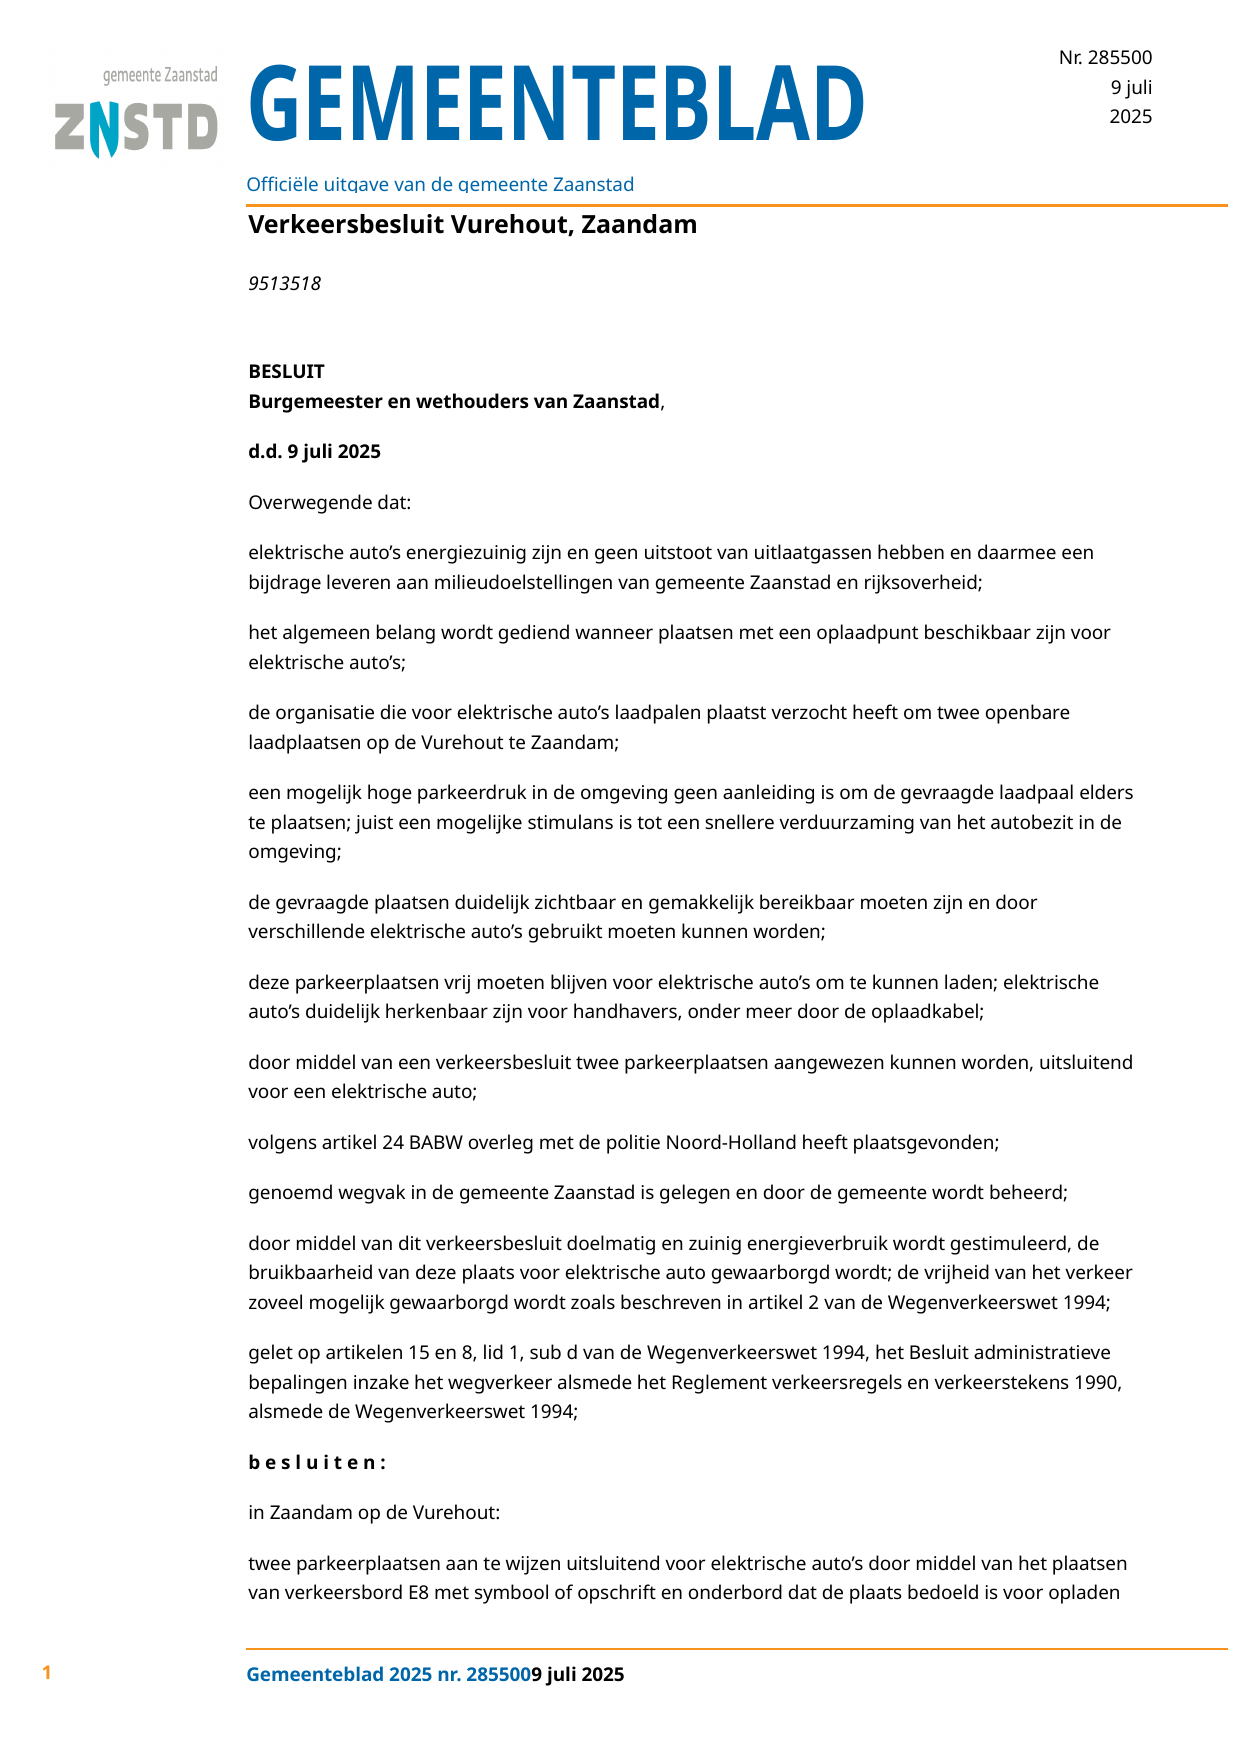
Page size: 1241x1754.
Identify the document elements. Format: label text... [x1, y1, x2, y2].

text door middel van een verkeersbesluit twee parkeerplaatsen aangewezen kunnen worden, uitsluitend voor een elektrische auto; [248, 1049, 1152, 1104]
text Burgemeester en wethouders van Zaanstad, [248, 388, 1152, 414]
text het algemeen belang wordt gediend wanneer plaatsen met een oplaadpunt beschikbaar zijn voor elektrische auto’s; [248, 619, 1152, 675]
text de gevraagde plaatsen duidelijk zichtbaar en gemakkelijk bereikbaar moeten zijn en door verschillende elektrische auto’s gebruikt moeten kunnen worden; [248, 889, 1152, 944]
text volgens artikel 24 BABW overleg met de politie Noord-Holland heeft plaatsgevonden; [248, 1129, 1152, 1155]
text Verkeersbesluit Vurehout, Zaandam [248, 207, 1152, 241]
text 9513518 [248, 270, 1152, 296]
text gelet op artikelen 15 en 8, lid 1, sub d van de Wegenverkeerswet 1994, het Besluit administratieve bepalingen inzake het wegverkeer alsmede het Reglement verkeersregels en verkeerstekens 1990, alsmede de Wegenverkeerswet 1994; [248, 1339, 1152, 1424]
text BESLUIT [248, 359, 1152, 384]
text elektrische auto’s energiezuinig zijn en geen uitstoot van uitlaatgassen hebben en daarmee een bijdrage leveren aan milieudoelstellingen van gemeente Zaanstad en rijksoverheid; [248, 539, 1152, 595]
text genoemd wegvak in de gemeente Zaanstad is gelegen en door de gemeente wordt beheerd; [248, 1179, 1152, 1205]
text een mogelijk hoge parkeerdruk in de omgeving geen aanleiding is om de gevraagde laadpaal elders te plaatsen; juist een mogelijke stimulans is tot een snellere verduurzaming van het autobezit in de omgeving; [248, 779, 1152, 864]
text twee parkeerplaatsen aan te wijzen uitsluitend voor elektrische auto’s door middel van het plaatsen van verkeersbord E8 met symbool of opschrift en onderbord dat de plaats bedoeld is voor opladen [248, 1550, 1152, 1605]
text door middel van dit verkeersbesluit doelmatig en zuinig energieverbruik wordt gestimuleerd, de bruikbaarheid van deze plaats voor elektrische auto gewaarborgd wordt; de vrijheid van het verkeer zoveel mogelijk gewaarborgd wordt zoals beschreven in artikel 2 van de Wegenverkeerswet 1994; [248, 1230, 1152, 1315]
picture [41, 47, 231, 172]
text in Zaandam op de Vurehout: [248, 1499, 1152, 1525]
text de organisatie die voor elektrische auto’s laadpalen plaatst verzocht heeft om twee openbare laadplaatsen op de Vurehout te Zaandam; [248, 699, 1152, 755]
text d.d. 9 juli 2025 [248, 439, 1152, 464]
text Overwegende dat: [248, 489, 1152, 515]
text deze parkeerplaatsen vrij moeten blijven voor elektrische auto’s om te kunnen laden; elektrische auto’s duidelijk herkenbaar zijn voor handhavers, onder meer door de oplaadkabel; [248, 969, 1152, 1024]
text b e s l u i t e n : [248, 1449, 1152, 1475]
